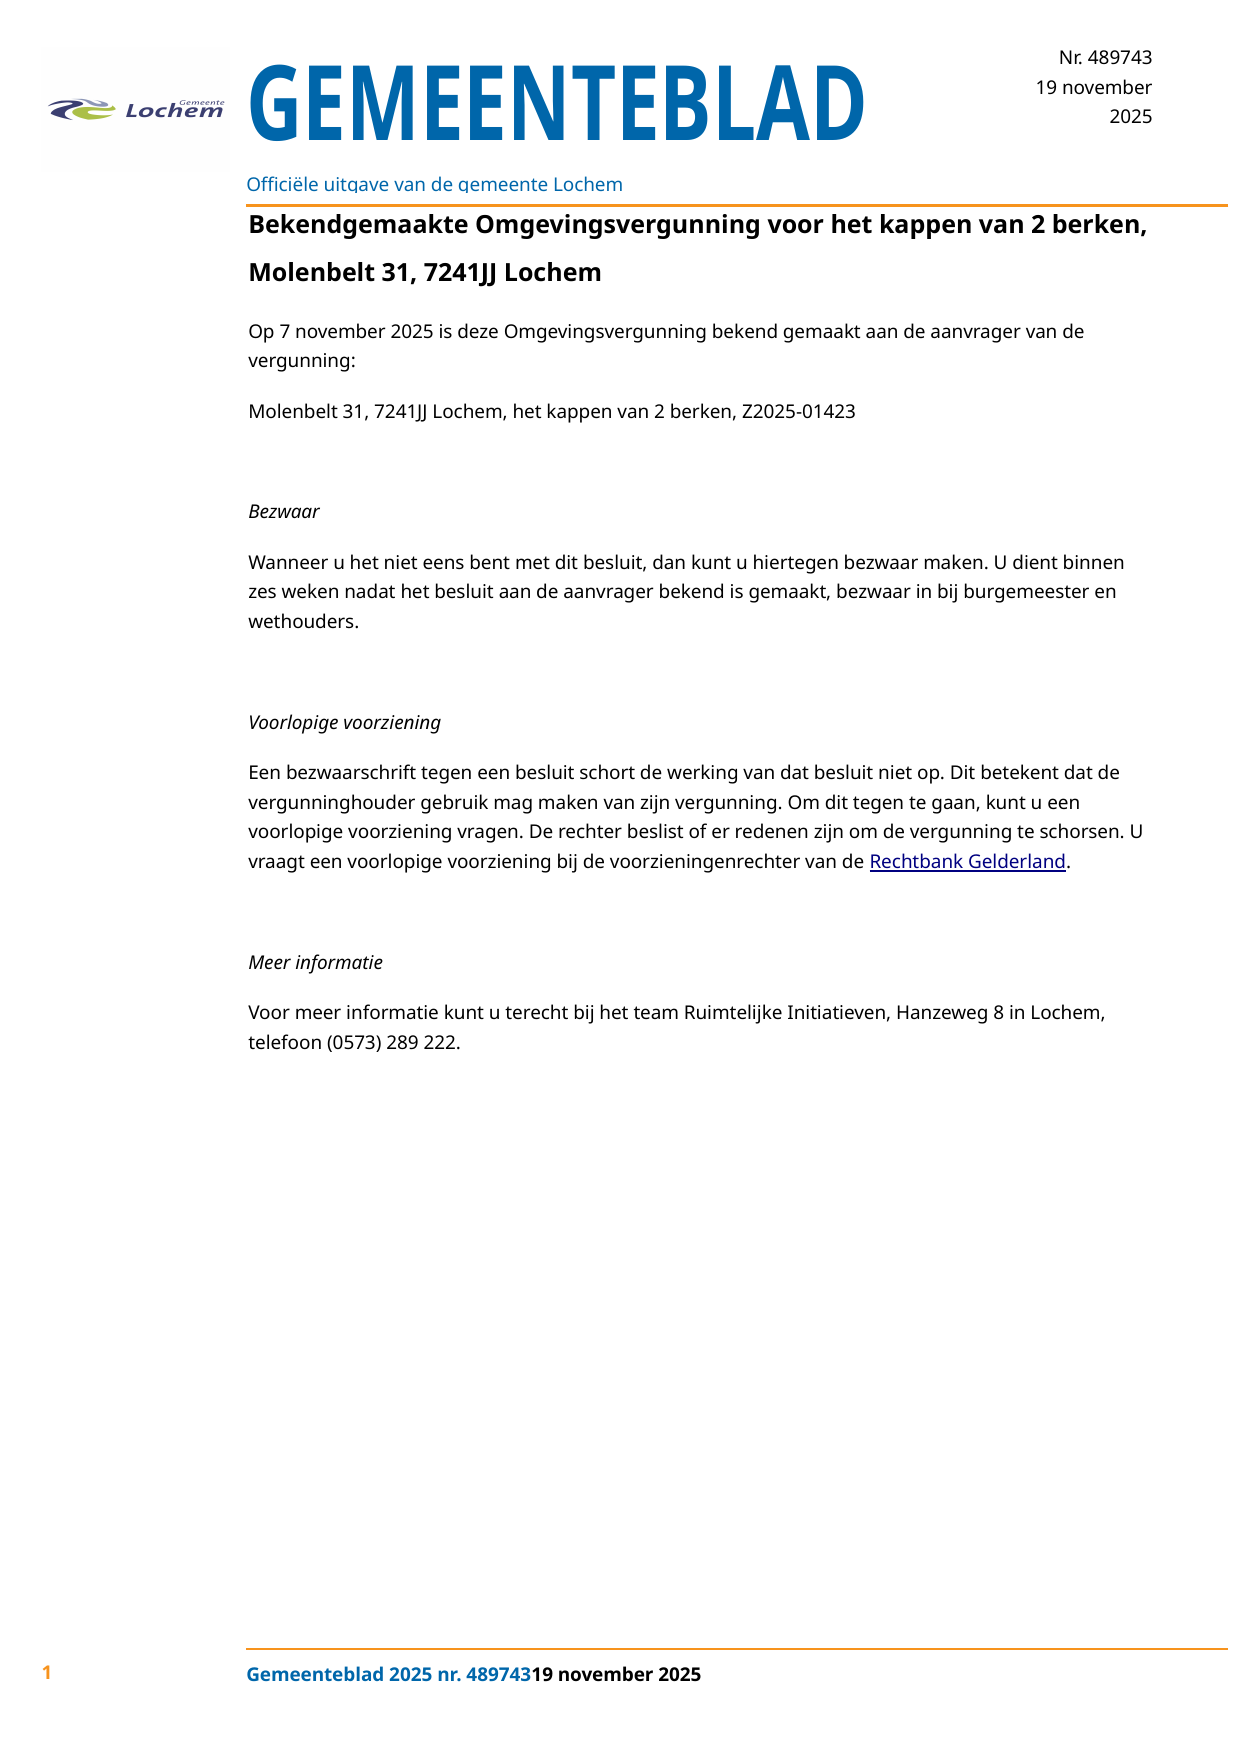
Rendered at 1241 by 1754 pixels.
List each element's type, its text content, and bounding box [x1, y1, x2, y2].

text Bezwaar [248, 499, 1152, 524]
text Een bezwaarschrift tegen een besluit schort de werking van dat besluit niet op. Dit betekent dat de vergunninghouder gebruik mag maken van zijn vergunning. Om dit tegen te gaan, kunt u een voorlopige voorziening vragen. De rechter beslist of er redenen zijn om de vergunning te schorsen. U vraagt een voorlopige voorziening bij de voorzieningenrechter van de Rechtbank Gelderland. [248, 759, 1152, 874]
picture [41, 47, 231, 172]
text Wanneer u het niet eens bent met dit besluit, dan kunt u hiertegen bezwaar maken. U dient binnen zes weken nadat het besluit aan de aanvrager bekend is gemaakt, bezwaar in bij burgemeester en wethouders. [248, 549, 1152, 634]
text Voor meer informatie kunt u terecht bij het team Ruimtelijke Initiatieven, Hanzeweg 8 in Lochem, telefoon (0573) 289 222. [248, 999, 1152, 1055]
text Meer informatie [248, 949, 1152, 975]
text Voorlopige voorziening [248, 709, 1152, 735]
text Molenbelt 31, 7241JJ Lochem, het kappen van 2 berken, Z2025-01423 [248, 398, 1152, 424]
text Bekendgemaakte Omgevingsvergunning voor het kappen van 2 berken, Molenbelt 31, 7241JJ Lochem [248, 207, 1152, 288]
text Op 7 november 2025 is deze Omgevingsvergunning bekend gemaakt aan de aanvrager van de vergunning: [248, 318, 1152, 373]
